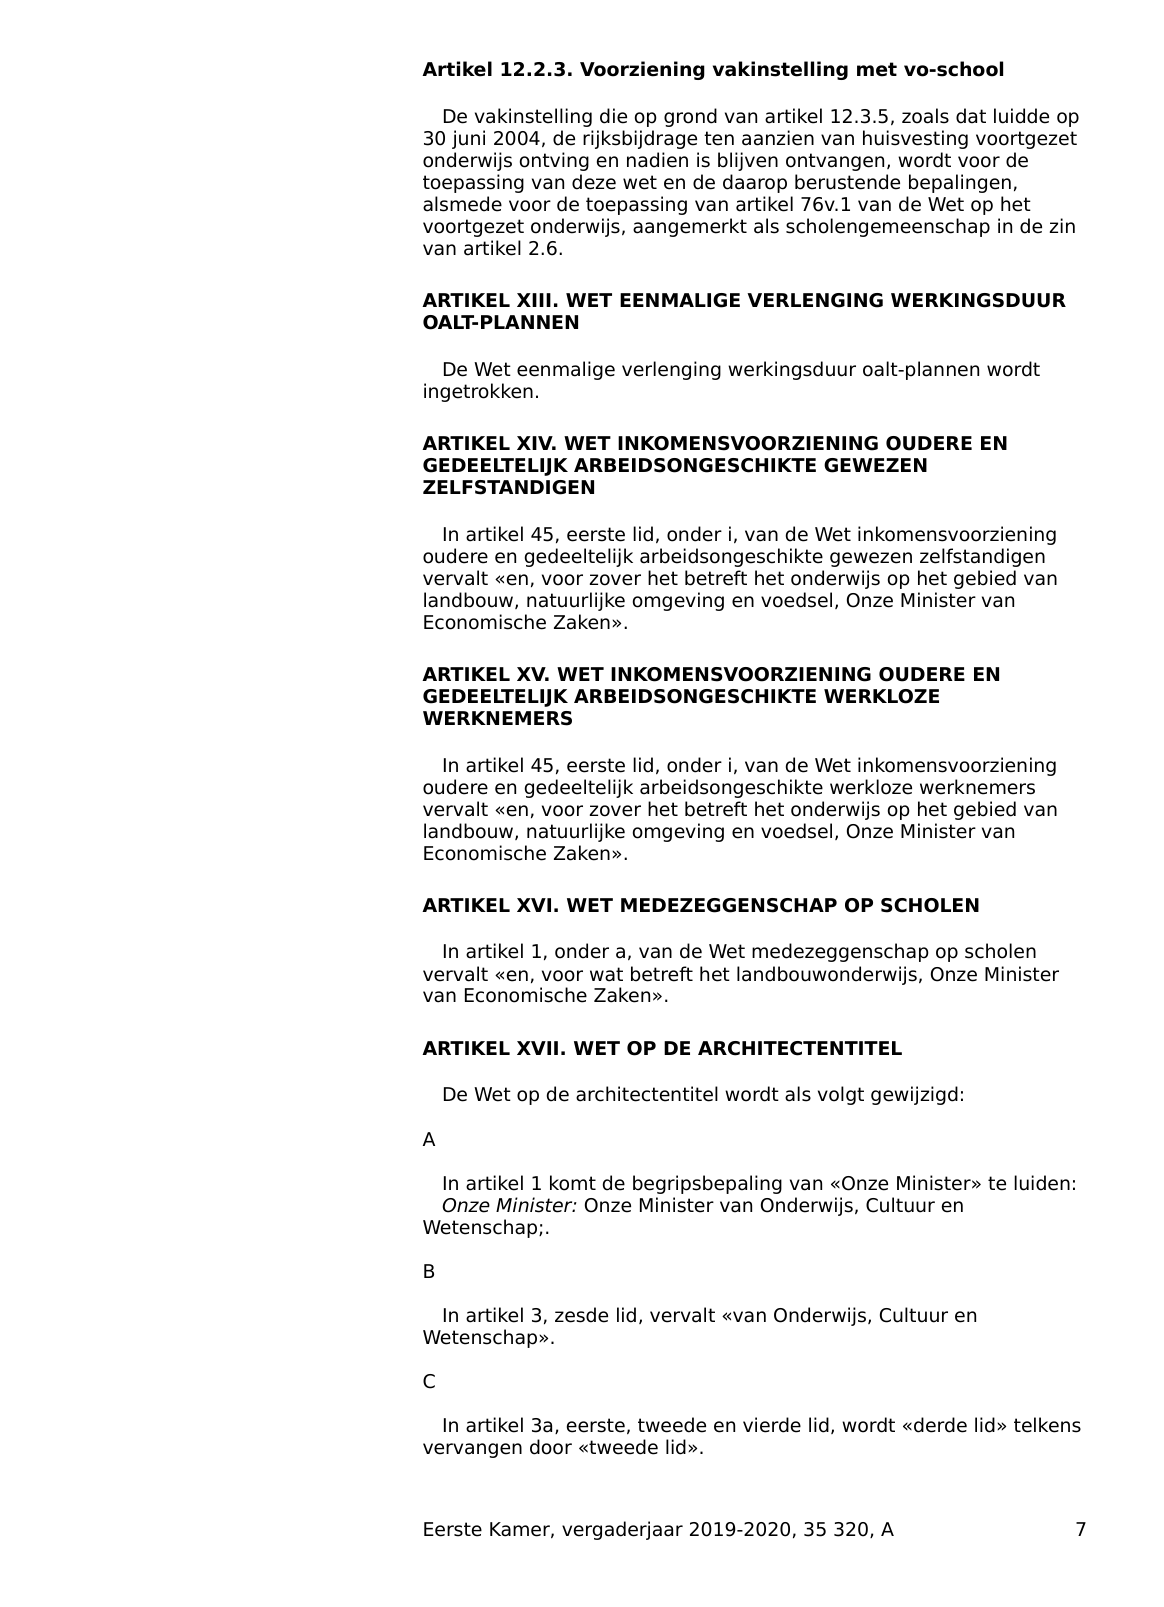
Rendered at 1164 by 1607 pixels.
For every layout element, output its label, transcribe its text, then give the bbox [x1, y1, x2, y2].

text A [422, 1128, 1087, 1151]
text In artikel 3, zesde lid, vervalt «van Onderwijs, Cultuur en Wetenschap». [422, 1305, 1087, 1349]
text C [422, 1371, 1087, 1393]
subtitle Artikel 12.2.3. Voorziening vakinstelling met vo-school [422, 59, 1087, 81]
subtitle ARTIKEL XVI. WET MEDEZEGGENSCHAP OP SCHOLEN [422, 894, 1087, 916]
subtitle ARTIKEL XIV. WET INKOMENSVOORZIENING OUDERE EN GEDEELTELIJK ARBEIDSONGESCHIKTE GEWEZEN ZELFSTANDIGEN [422, 433, 1087, 499]
text B [422, 1261, 1087, 1283]
text De Wet op de architectentitel wordt als volgt gewijzigd: [422, 1084, 1087, 1106]
text De vakinstelling die op grond van artikel 12.3.5, zoals dat luidde op 30 juni 2004, de rijksbijdrage ten aanzien van huisvesting voortgezet onderwijs ontving en nadien is blijven ontvangen, wordt voor de toepassing van deze wet en de daarop berustende bepalingen, alsmede voor de toepassing van artikel 76v.1 van de Wet op het voortgezet onderwijs, aangemerkt als scholengemeenschap in de zin van artikel 2.6. [422, 106, 1087, 260]
text In artikel 1, onder a, van de Wet medezeggenschap op scholen vervalt «en, voor wat betreft het landbouwonderwijs, Onze Minister van Economische Zaken». [422, 941, 1087, 1007]
subtitle ARTIKEL XV. WET INKOMENSVOORZIENING OUDERE EN GEDEELTELIJK ARBEIDSONGESCHIKTE WERKLOZE WERKNEMERS [422, 664, 1087, 729]
text In artikel 45, eerste lid, onder i, van de Wet inkomensvoorziening oudere en gedeeltelijk arbeidsongeschikte werkloze werknemers vervalt «en, voor zover het betreft het onderwijs op het gebied van landbouw, natuurlijke omgeving en voedsel, Onze Minister van Economische Zaken». [422, 754, 1087, 864]
text In artikel 1 komt de begripsbepaling van «Onze Minister» te luiden: [422, 1173, 1087, 1195]
text Onze Minister: Onze Minister van Onderwijs, Cultuur en Wetenschap;. [422, 1195, 1087, 1239]
subtitle ARTIKEL XVII. WET OP DE ARCHITECTENTITEL [422, 1037, 1087, 1059]
text In artikel 45, eerste lid, onder i, van de Wet inkomensvoorziening oudere en gedeeltelijk arbeidsongeschikte gewezen zelfstandigen vervalt «en, voor zover het betreft het onderwijs op het gebied van landbouw, natuurlijke omgeving en voedsel, Onze Minister van Economische Zaken». [422, 524, 1087, 634]
text In artikel 3a, eerste, tweede en vierde lid, wordt «derde lid» telkens vervangen door «tweede lid». [422, 1415, 1087, 1459]
text De Wet eenmalige verlenging werkingsduur oalt-plannen wordt ingetrokken. [422, 359, 1087, 403]
subtitle ARTIKEL XIII. WET EENMALIGE VERLENGING WERKINGSDUUR OALT-PLANNEN [422, 290, 1087, 334]
